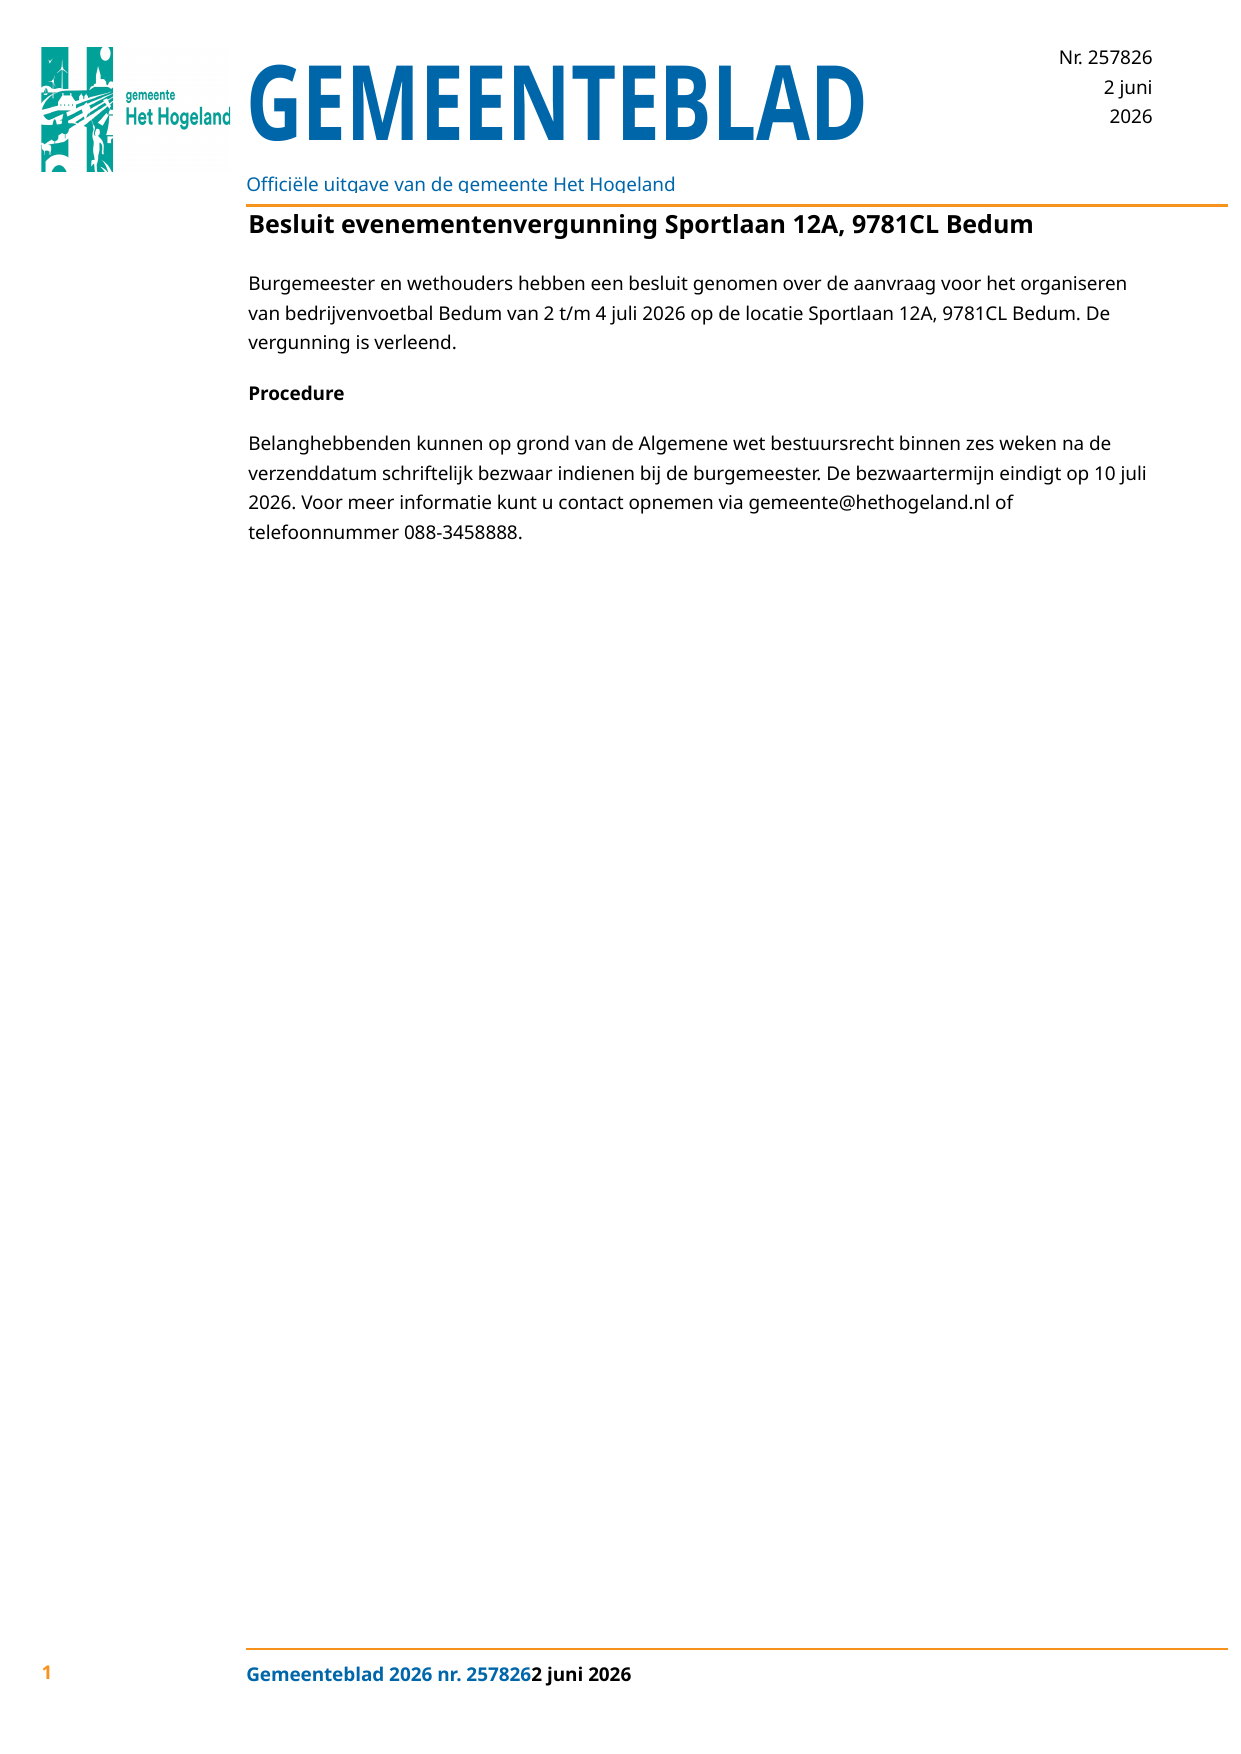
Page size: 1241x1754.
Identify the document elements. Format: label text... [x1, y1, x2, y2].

text Burgemeester en wethouders hebben een besluit genomen over de aanvraag voor het organiseren van bedrijvenvoetbal Bedum van 2 t/m 4 juli 2026 op de locatie Sportlaan 12A, 9781CL Bedum. De vergunning is verleend. [248, 270, 1152, 355]
text Procedure [248, 380, 1152, 406]
text Belanghebbenden kunnen op grond van de Algemene wet bestuursrecht binnen zes weken na de verzenddatum schriftelijk bezwaar indienen bij de burgemeester. De bezwaartermijn eindigt op 10 juli 2026. Voor meer informatie kunt u contact opnemen via gemeente@hethogeland.nl of telefoonnummer 088-3458888. [248, 430, 1152, 545]
text Besluit evenementenvergunning Sportlaan 12A, 9781CL Bedum [248, 207, 1152, 241]
picture [41, 47, 231, 172]
